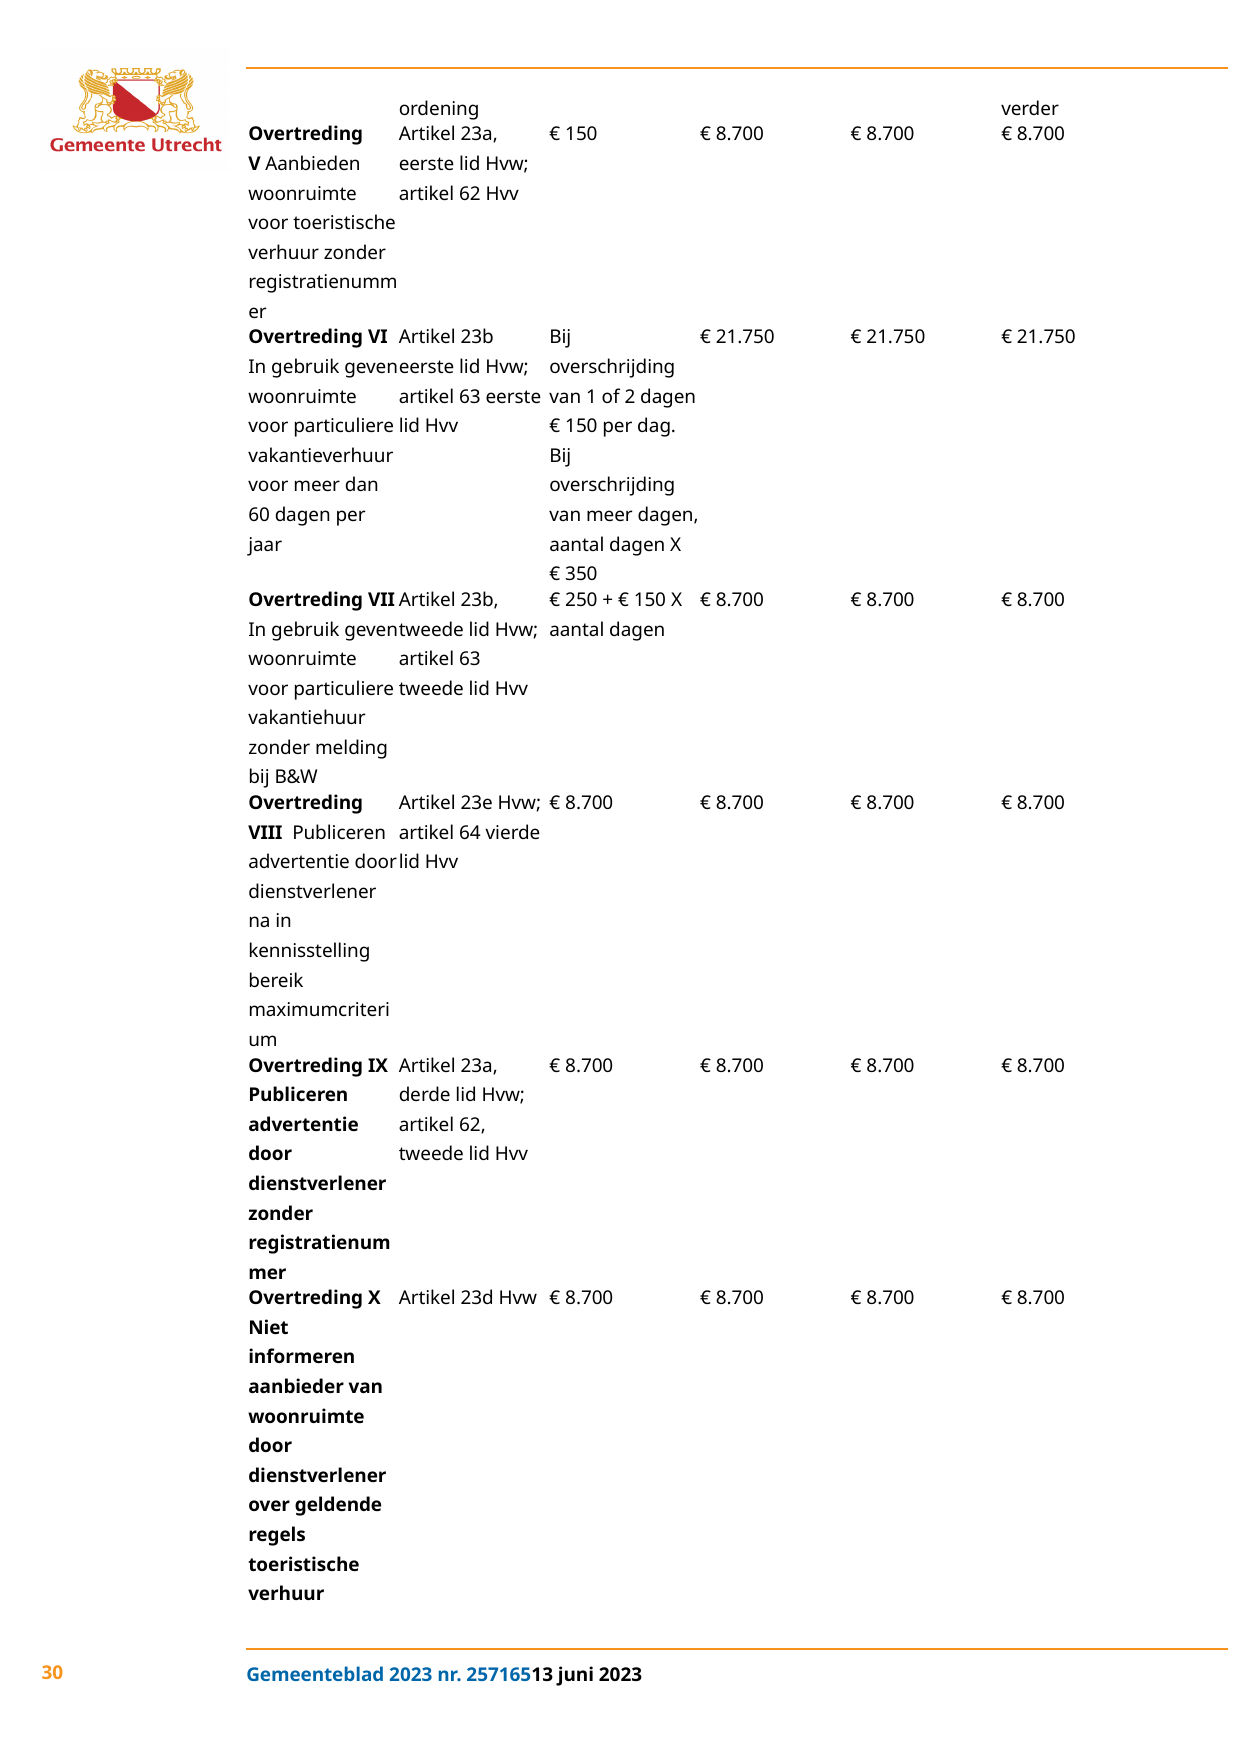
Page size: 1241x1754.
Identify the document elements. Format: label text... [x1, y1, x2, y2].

table_cell € 8.700 [850, 1285, 1001, 1606]
table_cell verder [1001, 95, 1152, 121]
table_cell Overtreding IX Publiceren advertentie door dienstverlener zonder registratienummer [248, 1052, 398, 1284]
table_cell € 150 [549, 121, 700, 324]
table_cell € 250 + € 150 X aantal dagen [549, 586, 700, 789]
table_cell Artikel 23a, eerste lid Hvw; artikel 62 Hvv [399, 121, 549, 324]
table_cell € 21.750 [850, 324, 1001, 586]
table_cell € 8.700 [700, 121, 850, 324]
table_cell € 21.750 [1001, 324, 1152, 586]
table_cell [549, 95, 700, 121]
table_cell € 8.700 [1001, 586, 1152, 789]
table_cell € 8.700 [1001, 1285, 1152, 1606]
table_cell € 8.700 [1001, 121, 1152, 324]
table_cell € 8.700 [549, 789, 700, 1052]
table_cell € 8.700 [1001, 789, 1152, 1052]
table_cell € 8.700 [549, 1285, 700, 1606]
table_cell € 8.700 [850, 121, 1001, 324]
picture [41, 47, 231, 172]
table_cell € 8.700 [700, 586, 850, 789]
table_cell Overtreding VI In gebruik geven woonruimte voor particuliere vakantieverhuur voor meer dan 60 dagen per jaar [248, 324, 398, 586]
table_cell ordening [399, 95, 549, 121]
table_cell € 8.700 [700, 1052, 850, 1284]
table_cell € 8.700 [700, 789, 850, 1052]
table_cell Artikel 23b eerste lid Hvw; artikel 63 eerste lid Hvv [399, 324, 549, 586]
table_cell [700, 95, 850, 121]
table_cell Overtreding VII In gebruik geven woonruimte voor particuliere vakantiehuur zonder melding bij B&W [248, 586, 398, 789]
table_cell Artikel 23a, derde lid Hvw; artikel 62, tweede lid Hvv [399, 1052, 549, 1284]
table_cell Overtreding VIII Publiceren advertentie door dienstverlener na in kennisstelling bereik maximumcriterium [248, 789, 398, 1052]
table_cell € 8.700 [850, 789, 1001, 1052]
table_cell € 8.700 [549, 1052, 700, 1284]
table_cell Artikel 23d Hvw [399, 1285, 549, 1606]
table_cell [850, 95, 1001, 121]
table_cell Bij overschrijding van 1 of 2 dagen € 150 per dag. Bij overschrijding van meer dagen, aantal dagen X € 350 [549, 324, 700, 586]
table_cell [248, 95, 398, 121]
table_cell € 8.700 [850, 586, 1001, 789]
table_cell Artikel 23b, tweede lid Hvw; artikel 63 tweede lid Hvv [399, 586, 549, 789]
table_cell € 8.700 [850, 1052, 1001, 1284]
table_cell € 8.700 [700, 1285, 850, 1606]
table_cell Artikel 23e Hvw; artikel 64 vierde lid Hvv [399, 789, 549, 1052]
table_cell € 21.750 [700, 324, 850, 586]
table_cell Overtreding X Niet informeren aanbieder van woonruimte door dienstverlener over geldende regels toeristische verhuur [248, 1285, 398, 1606]
table_cell Overtreding V Aanbieden woonruimte voor toeristische verhuur zonder registratienummer [248, 121, 398, 324]
table_cell € 8.700 [1001, 1052, 1152, 1284]
